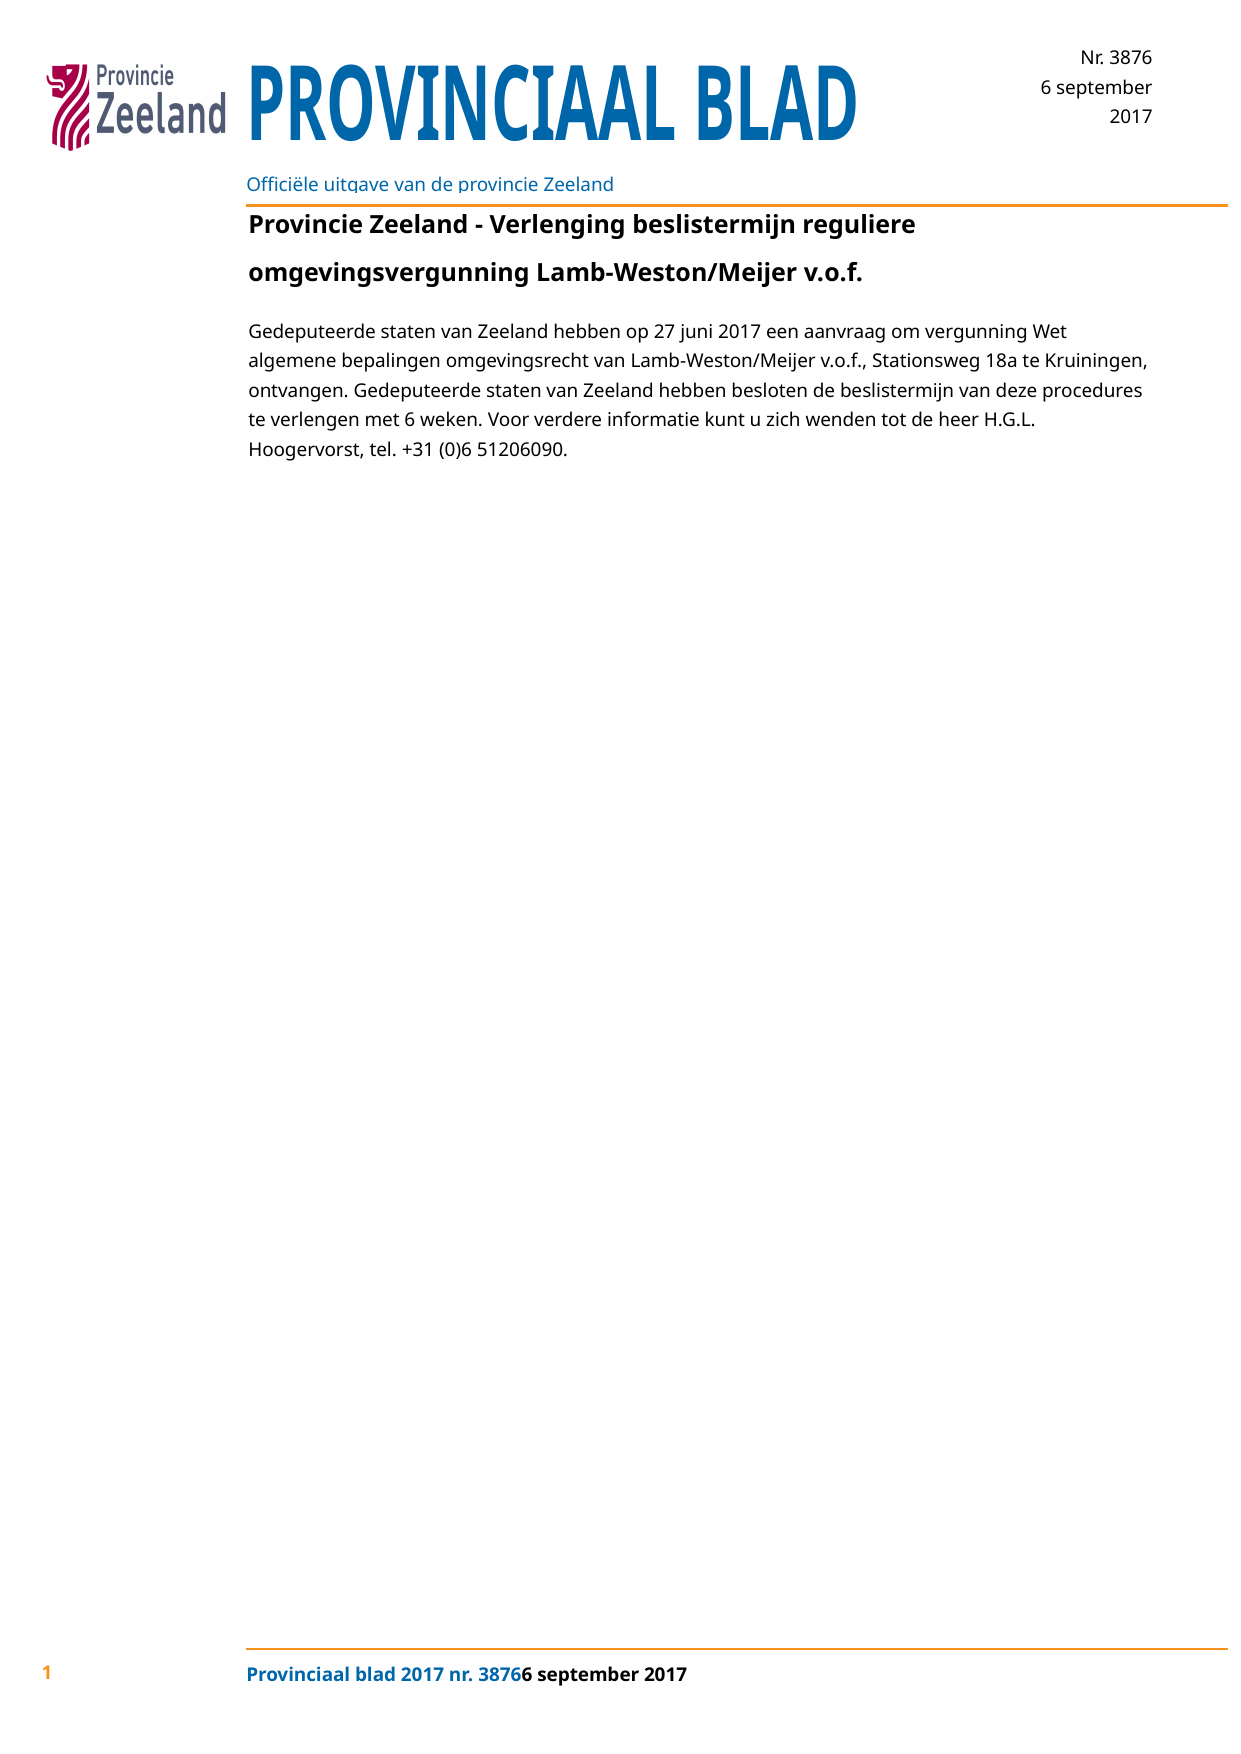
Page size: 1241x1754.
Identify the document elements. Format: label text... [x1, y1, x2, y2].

text Gedeputeerde staten van Zeeland hebben op 27 juni 2017 een aanvraag om vergunning Wet algemene bepalingen omgevingsrecht van Lamb-Weston/Meijer v.o.f., Stationsweg 18a te Kruiningen, ontvangen. Gedeputeerde staten van Zeeland hebben besloten de beslistermijn van deze procedures te verlengen met 6 weken. Voor verdere informatie kunt u zich wenden tot de heer H.G.L. Hoogervorst, tel. +31 (0)6 51206090. [248, 318, 1152, 462]
picture [41, 47, 231, 172]
text Provincie Zeeland - Verlenging beslistermijn reguliere omgevingsvergunning Lamb-Weston/Meijer v.o.f. [248, 207, 1152, 288]
